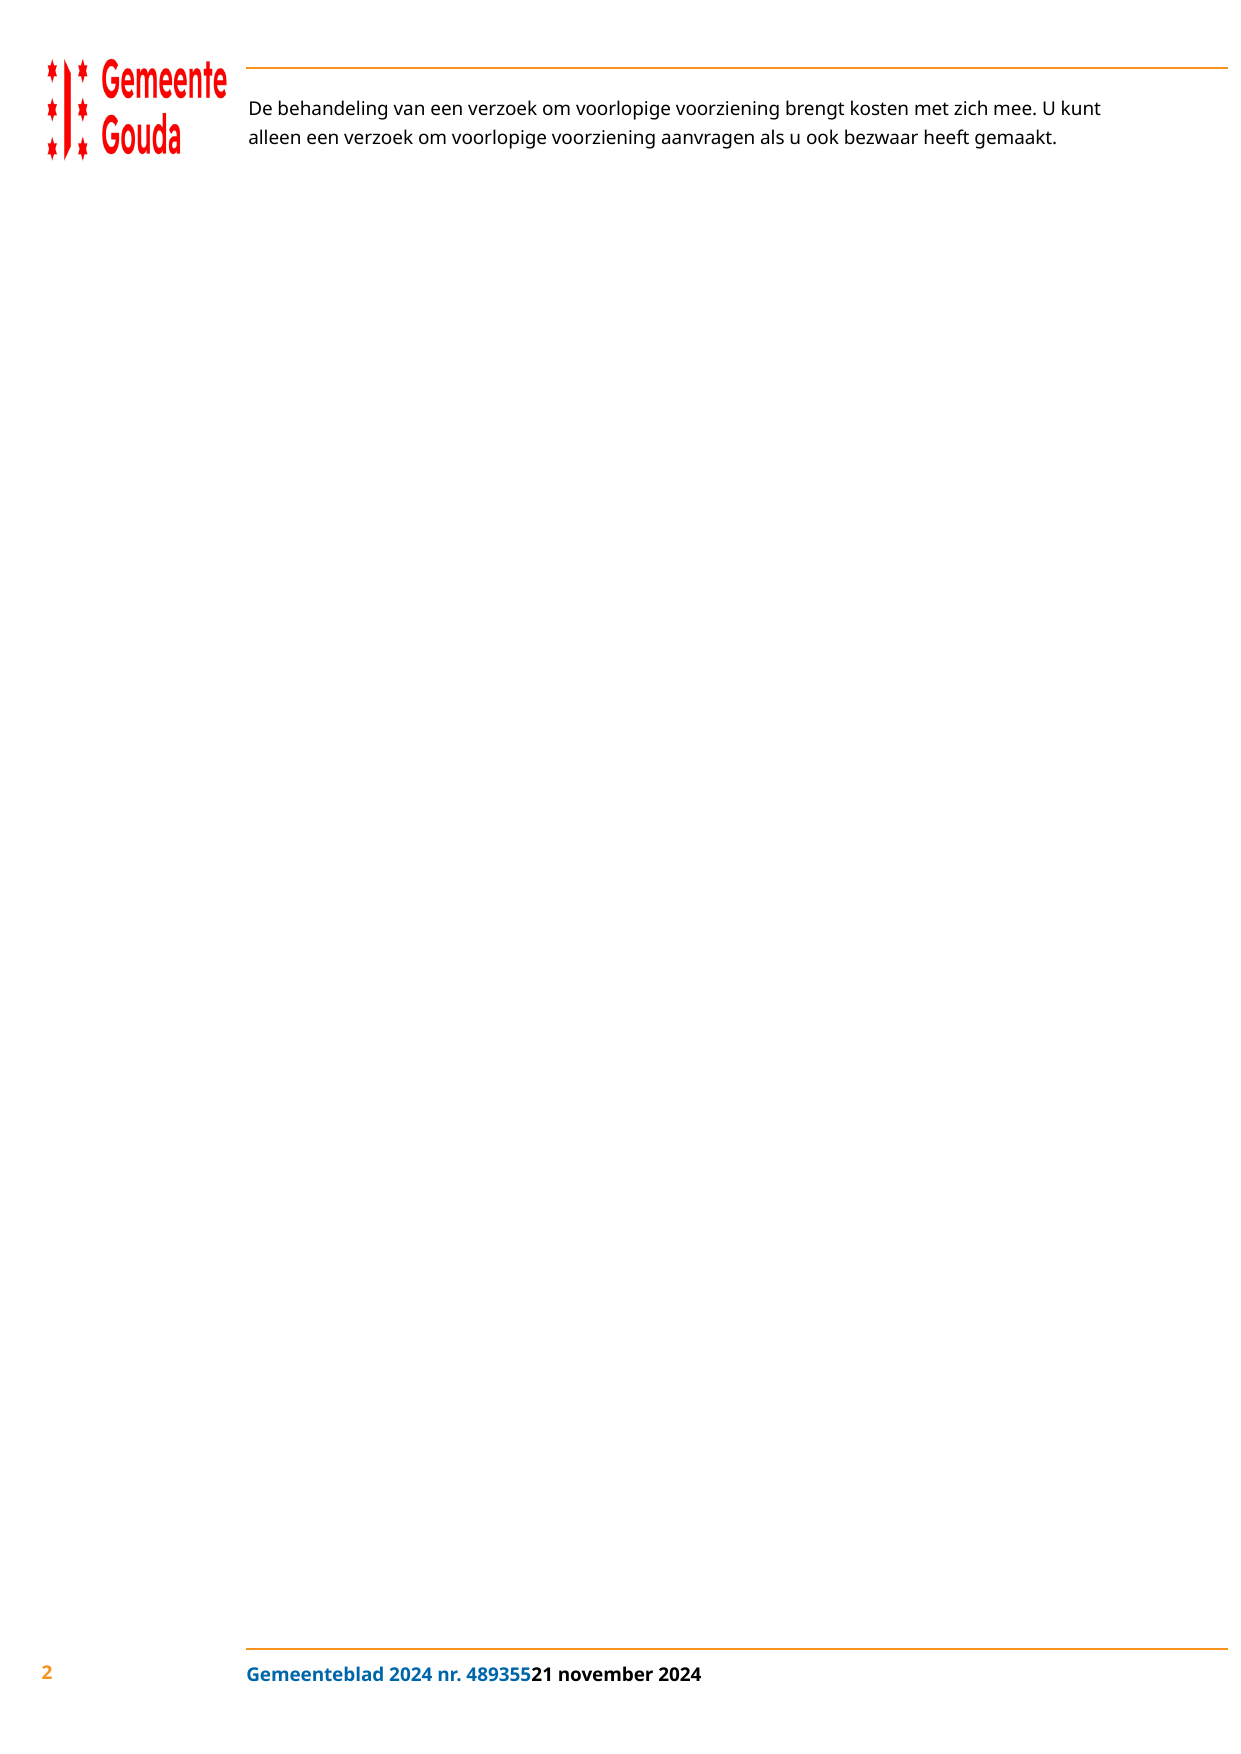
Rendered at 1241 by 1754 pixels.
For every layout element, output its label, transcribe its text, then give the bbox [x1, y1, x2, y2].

text De behandeling van een verzoek om voorlopige voorziening brengt kosten met zich mee. U kunt alleen een verzoek om voorlopige voorziening aanvragen als u ook bezwaar heeft gemaakt. [248, 95, 1152, 150]
picture [41, 47, 231, 172]
